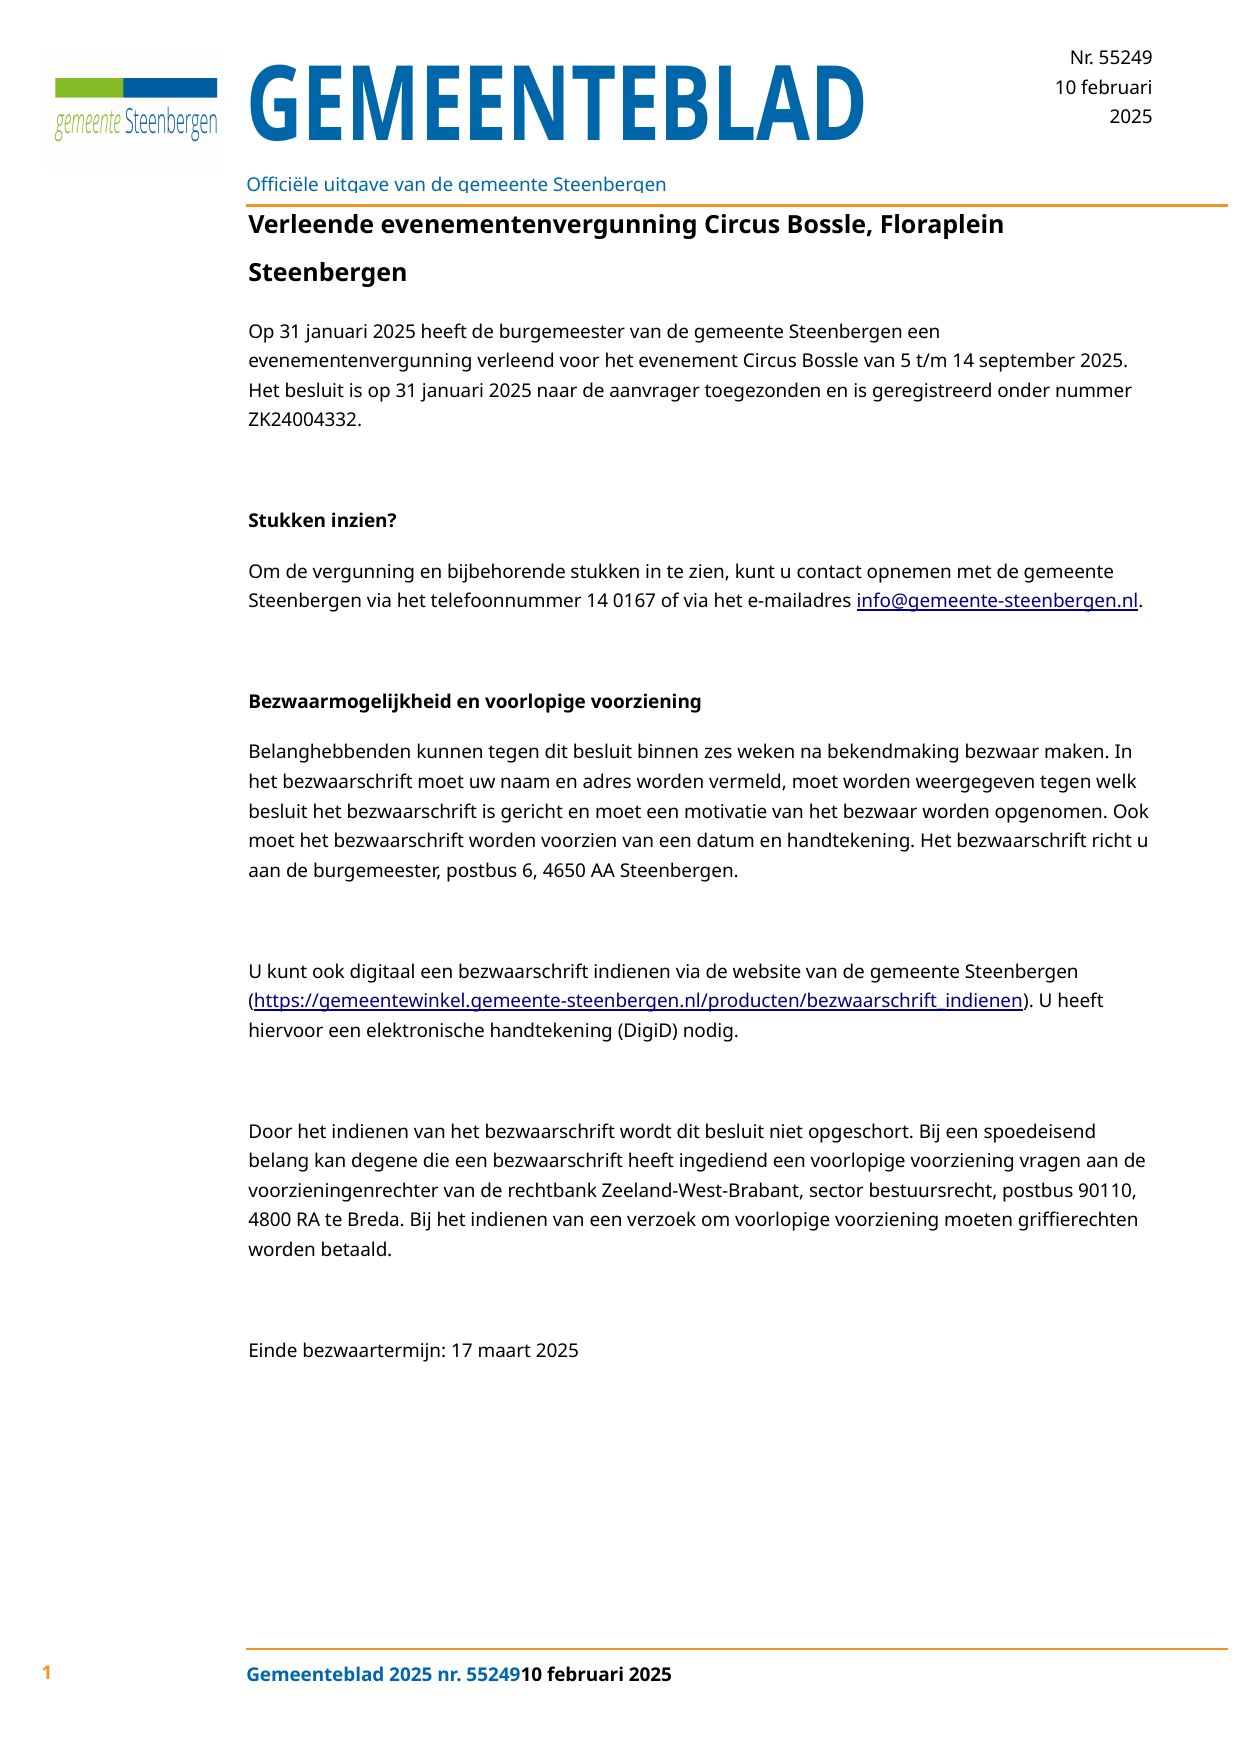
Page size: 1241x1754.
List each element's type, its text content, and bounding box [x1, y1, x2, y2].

picture [41, 47, 231, 172]
text U kunt ook digitaal een bezwaarschrift indienen via de website van de gemeente Steenbergen (https://gemeentewinkel.gemeente-steenbergen.nl/producten/bezwaarschrift_indienen). U heeft hiervoor een elektronische handtekening (DigiD) nodig. [248, 958, 1152, 1043]
text Belanghebbenden kunnen tegen dit besluit binnen zes weken na bekendmaking bezwaar maken. In het bezwaarschrift moet uw naam en adres worden vermeld, moet worden weergegeven tegen welk besluit het bezwaarschrift is gericht en moet een motivatie van het bezwaar worden opgenomen. Ook moet het bezwaarschrift worden voorzien van een datum en handtekening. Het bezwaarschrift richt u aan de burgemeester, postbus 6, 4650 AA Steenbergen. [248, 739, 1152, 883]
text Verleende evenementenvergunning Circus Bossle, Floraplein Steenbergen [248, 207, 1152, 288]
text Op 31 januari 2025 heeft de burgemeester van de gemeente Steenbergen een evenementenvergunning verleend voor het evenement Circus Bossle van 5 t/m 14 september 2025. Het besluit is op 31 januari 2025 naar de aanvrager toegezonden en is geregistreerd onder nummer ZK24004332. [248, 318, 1152, 432]
text Stukken inzien? [248, 507, 1152, 533]
text Einde bezwaartermijn: 17 maart 2025 [248, 1337, 1152, 1363]
text Om de vergunning en bijbehorende stukken in te zien, kunt u contact opnemen met de gemeente Steenbergen via het telefoonnummer 14 0167 of via het e-mailadres info@gemeente-steenbergen.nl. [248, 558, 1152, 613]
text Bezwaarmogelijkheid en voorlopige voorziening [248, 688, 1152, 714]
text ­ [248, 1287, 1152, 1312]
text Door het indienen van het bezwaarschrift wordt dit besluit niet opgeschort. Bij een spoedeisend belang kan degene die een bezwaarschrift heeft ingediend een voorlopige voorziening vragen aan de voorzieningenrechter van de rechtbank Zeeland-West-Brabant, sector bestuursrecht, postbus 90110, 4800 RA te Breda. Bij het indienen van een verzoek om voorlopige voorziening moeten griffierechten worden betaald. [248, 1118, 1152, 1262]
